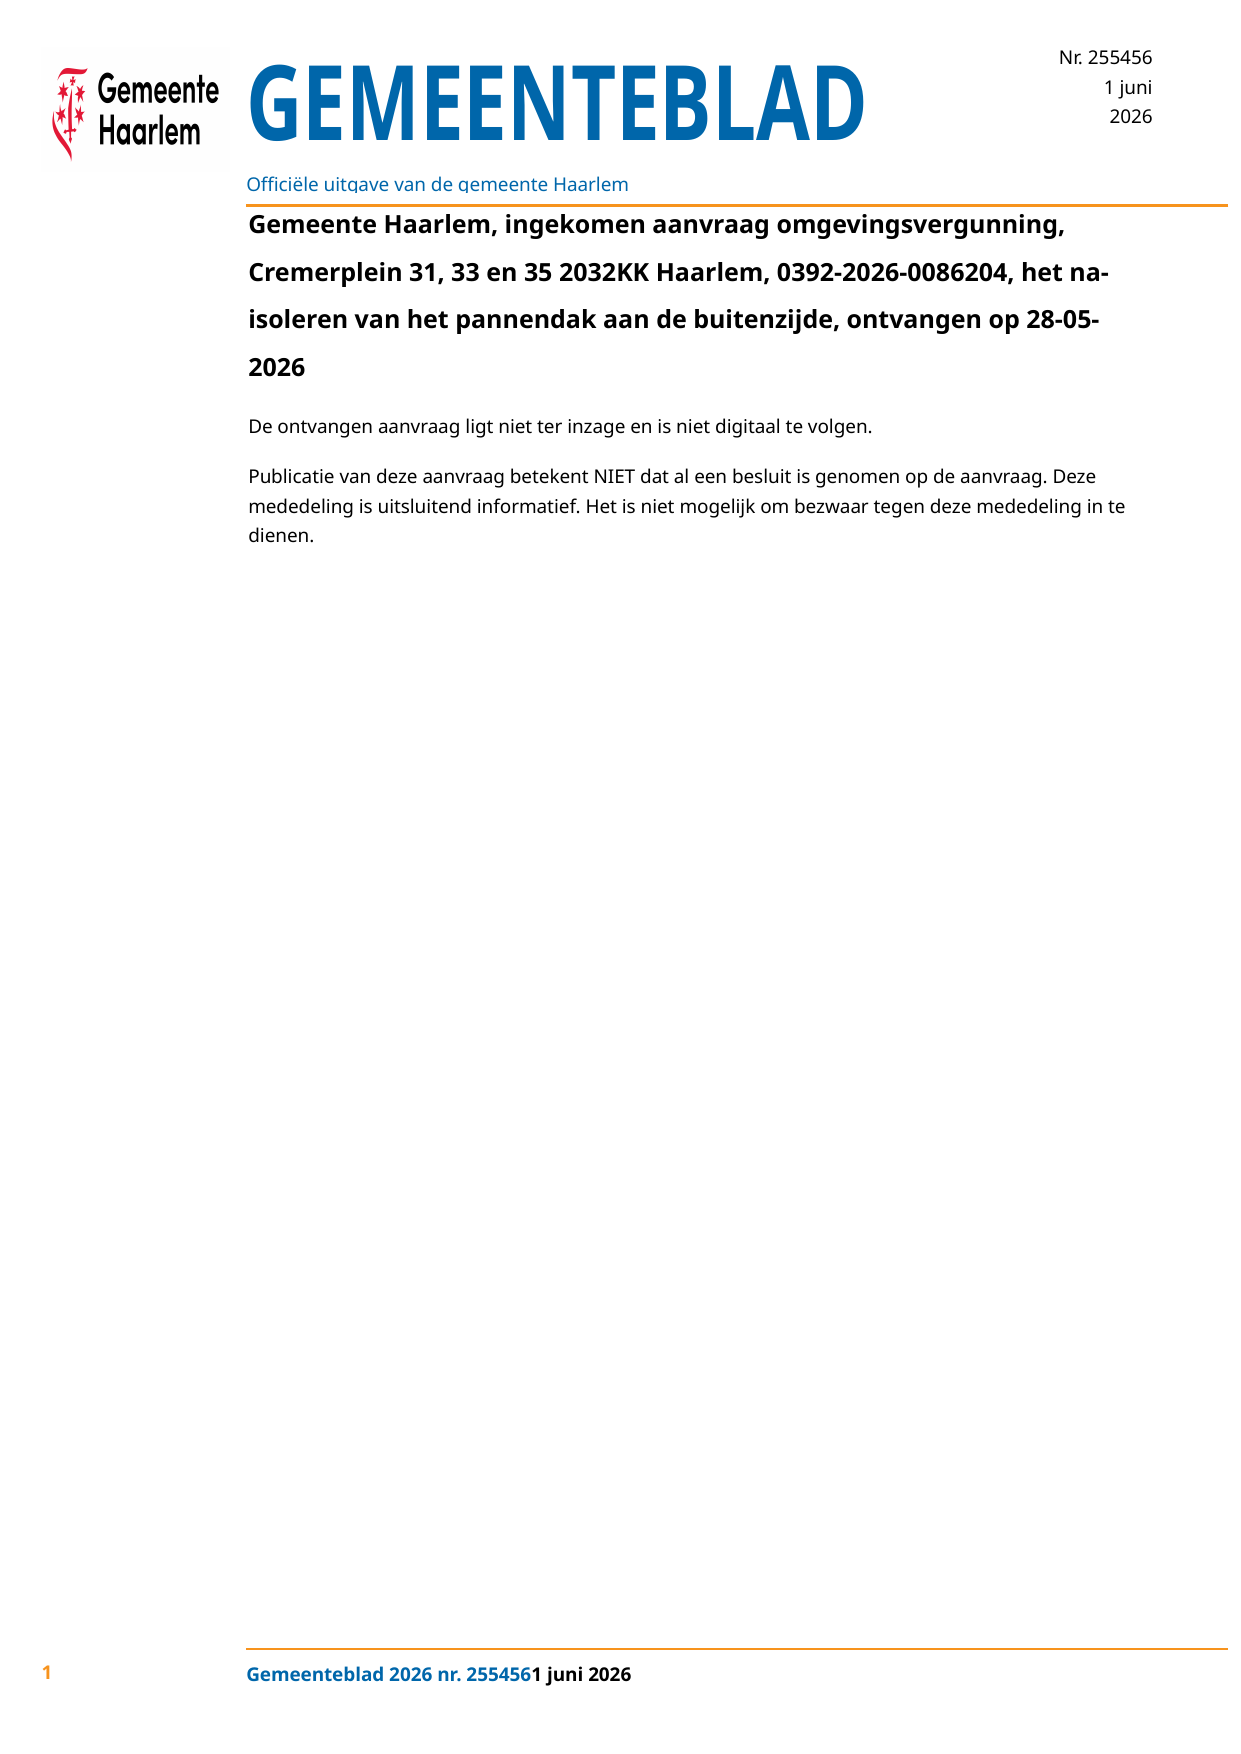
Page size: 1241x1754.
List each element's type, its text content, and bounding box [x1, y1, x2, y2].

text Publicatie van deze aanvraag betekent NIET dat al een besluit is genomen op de aanvraag. Deze mededeling is uitsluitend informatief. Het is niet mogelijk om bezwaar tegen deze mededeling in te dienen. [248, 463, 1152, 548]
picture [41, 47, 231, 172]
text De ontvangen aanvraag ligt niet ter inzage en is niet digitaal te volgen. [248, 413, 1152, 439]
text Gemeente Haarlem, ingekomen aanvraag omgevingsvergunning, Cremerplein 31, 33 en 35 2032KK Haarlem, 0392-2026-0086204, het na-isoleren van het pannendak aan de buitenzijde, ontvangen op 28-05-2026 [248, 207, 1152, 384]
